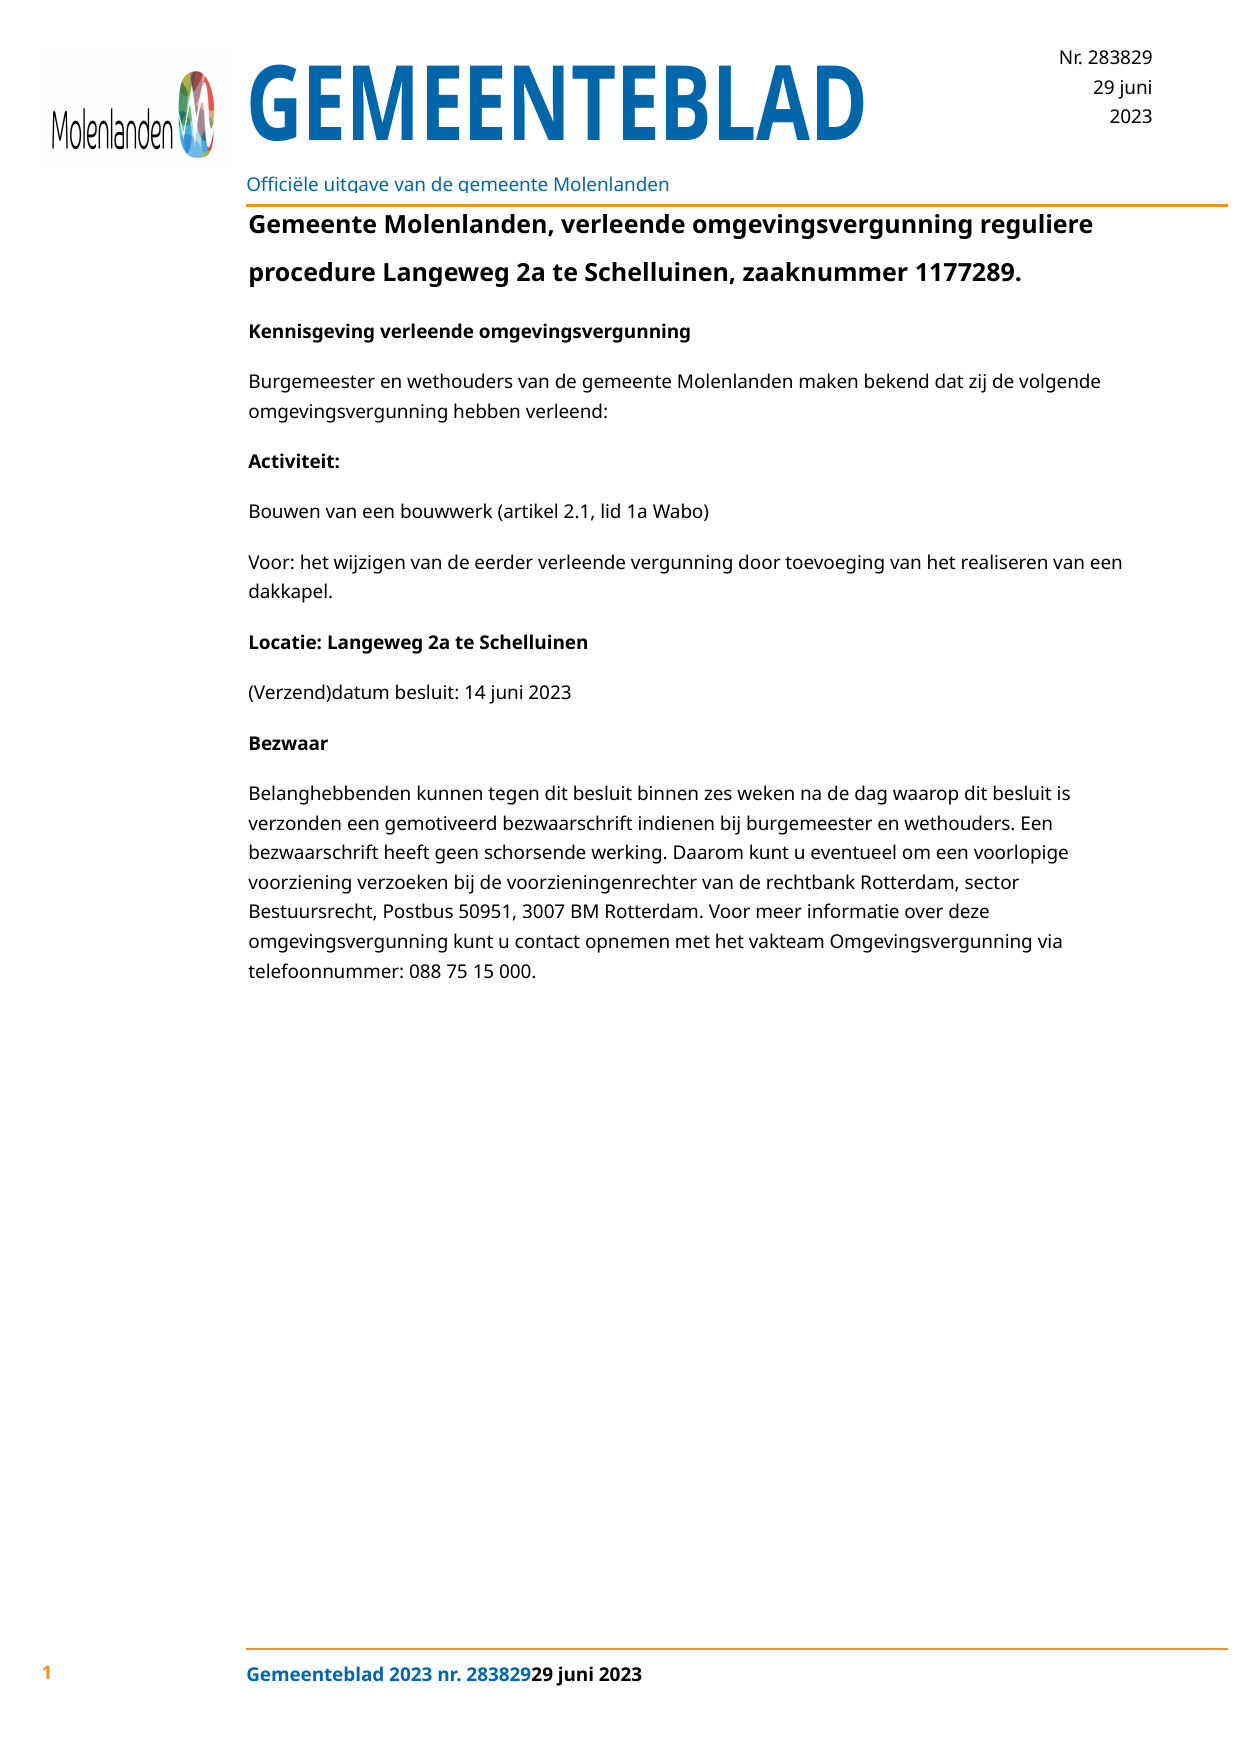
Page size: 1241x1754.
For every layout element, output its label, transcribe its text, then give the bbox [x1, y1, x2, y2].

text (Verzend)datum besluit: 14 juni 2023 [248, 679, 1152, 705]
picture [41, 47, 231, 172]
text Kennisgeving verleende omgevingsvergunning [248, 318, 1152, 344]
text Activiteit: [248, 448, 1152, 474]
text Bouwen van een bouwwerk (artikel 2.1, lid 1a Wabo) [248, 499, 1152, 524]
text Burgemeester en wethouders van de gemeente Molenlanden maken bekend dat zij de volgende omgevingsvergunning hebben verleend: [248, 368, 1152, 424]
text Gemeente Molenlanden, verleende omgevingsvergunning reguliere procedure Langeweg 2a te Schelluinen, zaaknummer 1177289. [248, 207, 1152, 288]
text Bezwaar [248, 730, 1152, 756]
text Belanghebbenden kunnen tegen dit besluit binnen zes weken na de dag waarop dit besluit is verzonden een gemotiveerd bezwaarschrift indienen bij burgemeester en wethouders. Een bezwaarschrift heeft geen schorsende werking. Daarom kunt u eventueel om een voorlopige voorziening verzoeken bij de voorzieningenrechter van de rechtbank Rotterdam, sector Bestuursrecht, Postbus 50951, 3007 BM Rotterdam. Voor meer informatie over deze omgevingsvergunning kunt u contact opnemen met het vakteam Omgevingsvergunning via telefoonnummer: 088 75 15 000. [248, 780, 1152, 984]
text Locatie: Langeweg 2a te Schelluinen [248, 629, 1152, 655]
text Voor: het wijzigen van de eerder verleende vergunning door toevoeging van het realiseren van een dakkapel. [248, 549, 1152, 604]
